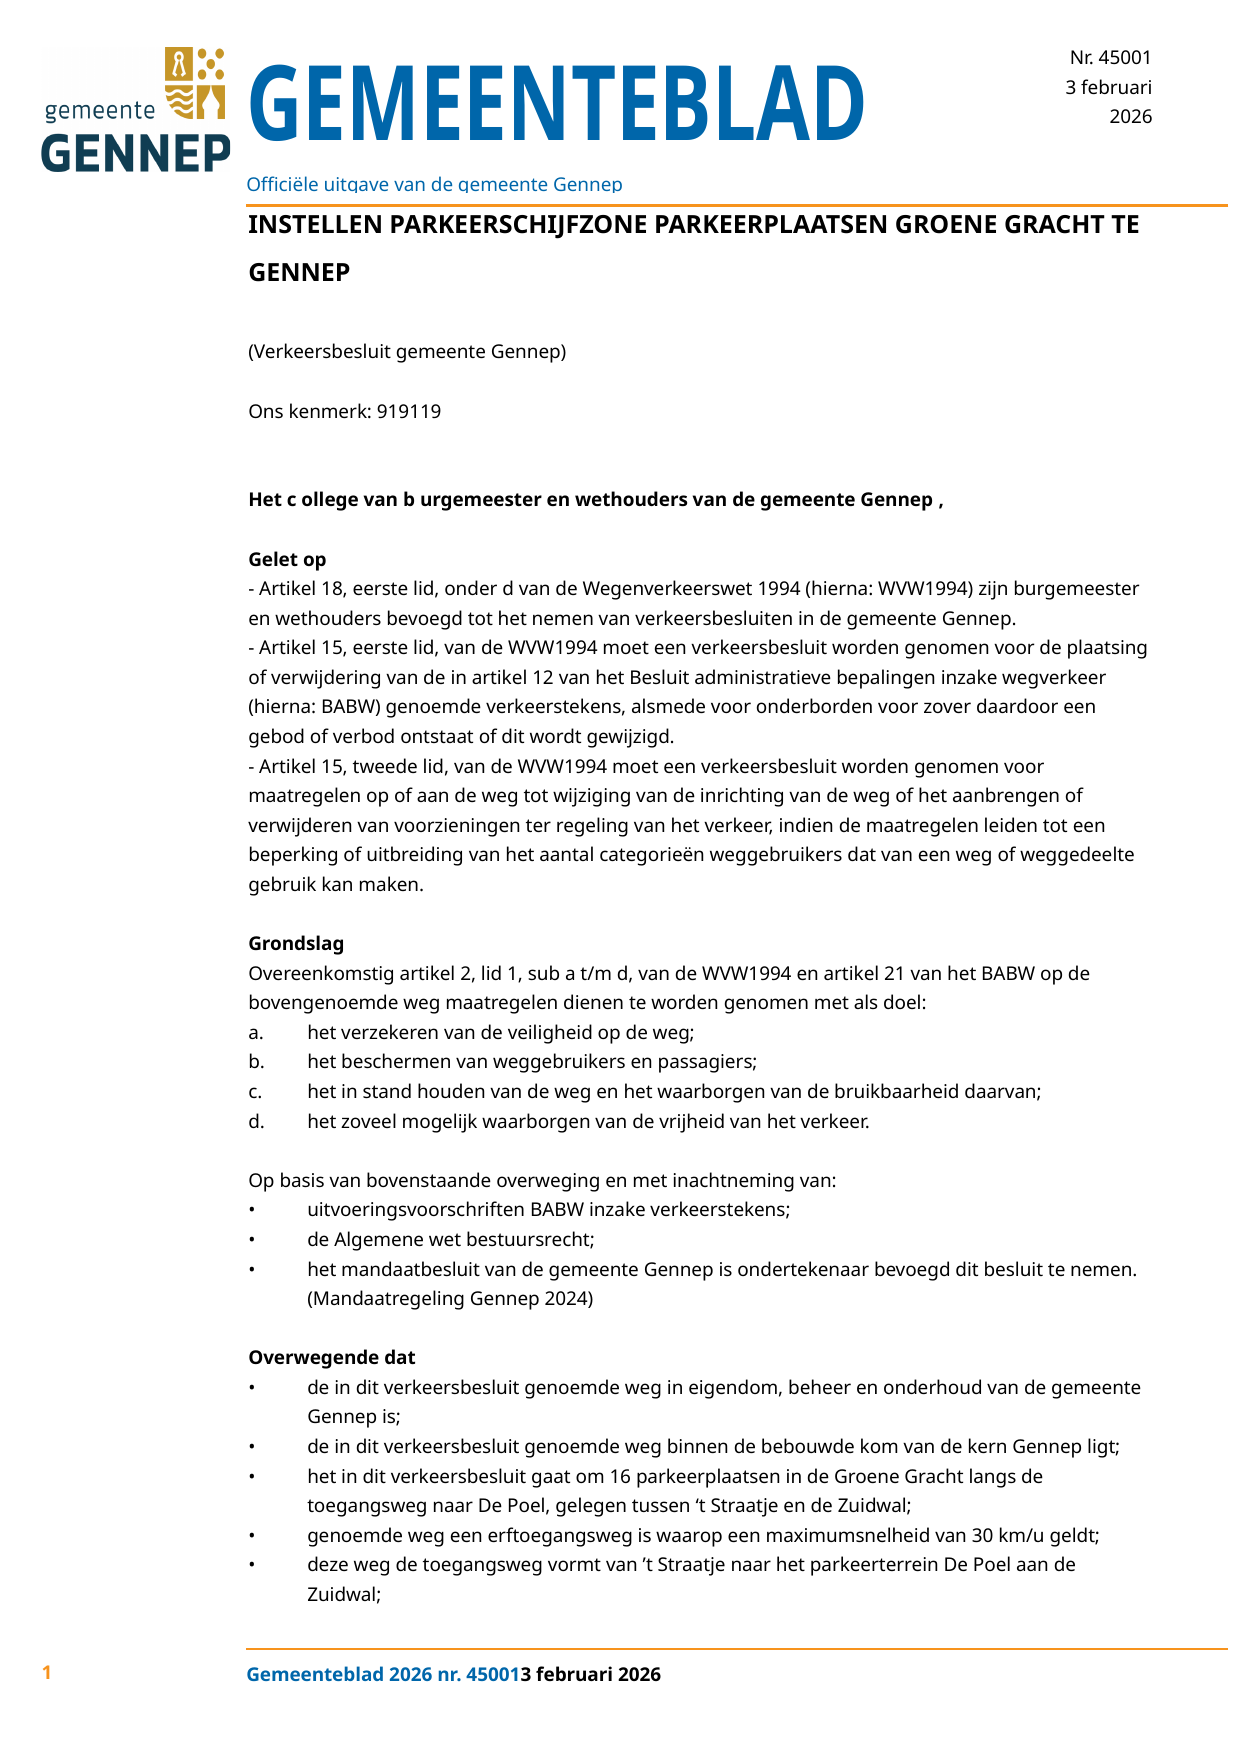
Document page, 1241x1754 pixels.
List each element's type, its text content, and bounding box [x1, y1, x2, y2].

text Overwegende dat [248, 1344, 1152, 1370]
list het verzekeren van de veiligheid op de weg; [248, 1019, 1152, 1045]
text Grondslag [248, 930, 1152, 956]
text (Verkeersbesluit gemeente Gennep) [248, 339, 1152, 364]
text Op basis van bovenstaande overweging en met inachtneming van: [248, 1167, 1152, 1193]
list uitvoeringsvoorschriften BABW inzake verkeerstekens; [248, 1197, 1152, 1222]
list het beschermen van weggebruikers en passagiers; [248, 1049, 1152, 1074]
list het in dit verkeersbesluit gaat om 16 parkeerplaatsen in de Groene Gracht langs de toegangsweg naar De Poel, gelegen tussen ‘t Straatje en de Zuidwal; [248, 1463, 1152, 1518]
list deze weg de toegangsweg vormt van ’t Straatje naar het parkeerterrein De Poel aan de Zuidwal; [248, 1552, 1152, 1607]
text - Artikel 15, tweede lid, van de WVW1994 moet een verkeersbesluit worden genomen voor maatregelen op of aan de weg tot wijziging van de inrichting van de weg of het aanbrengen of verwijderen van voorzieningen ter regeling van het verkeer, indien de maatregelen leiden tot een beperking of uitbreiding van het aantal categorieën weggebruikers dat van een weg of weggedeelte gebruik kan maken. [248, 753, 1152, 897]
list de in dit verkeersbesluit genoemde weg binnen de bebouwde kom van de kern Gennep ligt; [248, 1433, 1152, 1459]
list het in stand houden van de weg en het waarborgen van de bruikbaarheid daarvan; [248, 1078, 1152, 1104]
list de Algemene wet bestuursrecht; [248, 1226, 1152, 1252]
list het mandaatbesluit van de gemeente Gennep is ondertekenaar bevoegd dit besluit te nemen. (Mandaatregeling Gennep 2024) [248, 1256, 1152, 1311]
list de in dit verkeersbesluit genoemde weg in eigendom, beheer en onderhoud van de gemeente Gennep is; [248, 1374, 1152, 1429]
text Overeenkomstig artikel 2, lid 1, sub a t/m d, van de WVW1994 en artikel 21 van het BABW op de bovengenoemde weg maatregelen dienen te worden genomen met als doel: [248, 960, 1152, 1015]
list genoemde weg een erftoegangsweg is waarop een maximumsnelheid van 30 km/u geldt; [248, 1522, 1152, 1548]
list het zoveel mogelijk waarborgen van de vrijheid van het verkeer. [248, 1108, 1152, 1133]
text - Artikel 18, eerste lid, onder d van de Wegenverkeerswet 1994 (hierna: WVW1994) zijn burgemeester en wethouders bevoegd tot het nemen van verkeersbesluiten in de gemeente Gennep. [248, 575, 1152, 631]
picture [41, 47, 231, 172]
text INSTELLEN PARKEERSCHIJFZONE PARKEERPLAATSEN GROENE GRACHT TE GENNEP [248, 207, 1152, 288]
text - Artikel 15, eerste lid, van de WVW1994 moet een verkeersbesluit worden genomen voor de plaatsing of verwijdering van de in artikel 12 van het Besluit administratieve bepalingen inzake wegverkeer (hierna: BABW) genoemde verkeerstekens, alsmede voor onderborden voor zover daardoor een gebod of verbod ontstaat of dit wordt gewijzigd. [248, 634, 1152, 749]
text Ons kenmerk: 919119 [248, 398, 1152, 423]
text Gelet op [248, 546, 1152, 571]
text Het c ollege van b urgemeester en wethouders van de gemeente Gennep , [248, 487, 1152, 512]
